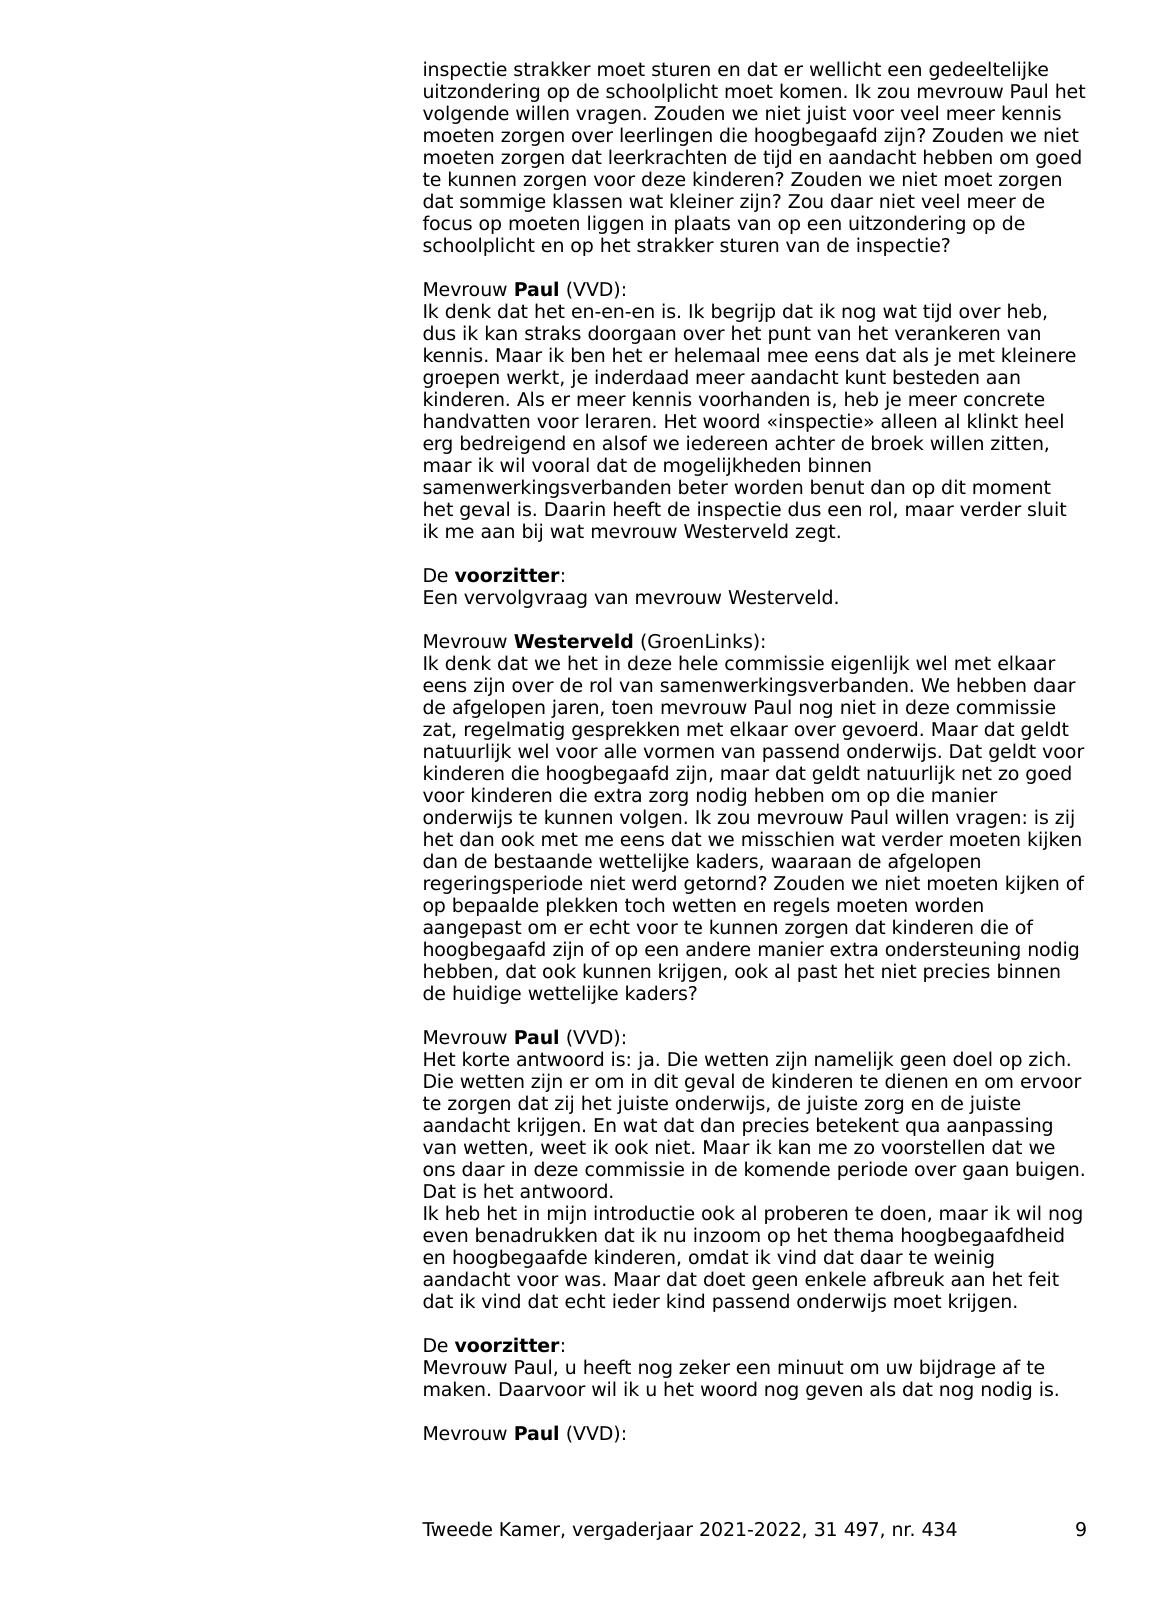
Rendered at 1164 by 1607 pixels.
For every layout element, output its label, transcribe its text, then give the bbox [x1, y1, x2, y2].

text Een vervolgvraag van mevrouw Westerveld. [422, 587, 1087, 609]
text inspectie strakker moet sturen en dat er wellicht een gedeeltelijke uitzondering op de schoolplicht moet komen. Ik zou mevrouw Paul het volgende willen vragen. Zouden we niet juist voor veel meer kennis moeten zorgen over leerlingen die hoogbegaafd zijn? Zouden we niet moeten zorgen dat leerkrachten de tijd en aandacht hebben om goed te kunnen zorgen voor deze kinderen? Zouden we niet moet zorgen dat sommige klassen wat kleiner zijn? Zou daar niet veel meer de focus op moeten liggen in plaats van op een uitzondering op de schoolplicht en op het strakker sturen van de inspectie? [422, 59, 1087, 257]
text Het korte antwoord is: ja. Die wetten zijn namelijk geen doel op zich. Die wetten zijn er om in dit geval de kinderen te dienen en om ervoor te zorgen dat zij het juiste onderwijs, de juiste zorg en de juiste aandacht krijgen. En wat dat dan precies betekent qua aanpassing van wetten, weet ik ook niet. Maar ik kan me zo voorstellen dat we ons daar in deze commissie in de komende periode over gaan buigen. Dat is het antwoord. [422, 1049, 1087, 1203]
text Ik denk dat het en-en-en is. Ik begrijp dat ik nog wat tijd over heb, dus ik kan straks doorgaan over het punt van het verankeren van kennis. Maar ik ben het er helemaal mee eens dat als je met kleinere groepen werkt, je inderdaad meer aandacht kunt besteden aan kinderen. Als er meer kennis voorhanden is, heb je meer concrete handvatten voor leraren. Het woord «inspectie» alleen al klinkt heel erg bedreigend en alsof we iedereen achter de broek willen zitten, maar ik wil vooral dat de mogelijkheden binnen samenwerkingsverbanden beter worden benut dan op dit moment het geval is. Daarin heeft de inspectie dus een rol, maar verder sluit ik me aan bij wat mevrouw Westerveld zegt. [422, 301, 1087, 543]
text Ik heb het in mijn introductie ook al proberen te doen, maar ik wil nog even benadrukken dat ik nu inzoom op het thema hoogbegaafdheid en hoogbegaafde kinderen, omdat ik vind dat daar te weinig aandacht voor was. Maar dat doet geen enkele afbreuk aan het feit dat ik vind dat echt ieder kind passend onderwijs moet krijgen. [422, 1203, 1087, 1313]
text Ik denk dat we het in deze hele commissie eigenlijk wel met elkaar eens zijn over de rol van samenwerkingsverbanden. We hebben daar de afgelopen jaren, toen mevrouw Paul nog niet in deze commissie zat, regelmatig gesprekken met elkaar over gevoerd. Maar dat geldt natuurlijk wel voor alle vormen van passend onderwijs. Dat geldt voor kinderen die hoogbegaafd zijn, maar dat geldt natuurlijk net zo goed voor kinderen die extra zorg nodig hebben om op die manier onderwijs te kunnen volgen. Ik zou mevrouw Paul willen vragen: is zij het dan ook met me eens dat we misschien wat verder moeten kijken dan de bestaande wettelijke kaders, waaraan de afgelopen regeringsperiode niet werd getornd? Zouden we niet moeten kijken of op bepaalde plekken toch wetten en regels moeten worden aangepast om er echt voor te kunnen zorgen dat kinderen die of hoogbegaafd zijn of op een andere manier extra ondersteuning nodig hebben, dat ook kunnen krijgen, ook al past het niet precies binnen de huidige wettelijke kaders? [422, 653, 1087, 1005]
text De voorzitter: [422, 1335, 1087, 1357]
text De voorzitter: [422, 565, 1087, 587]
text Mevrouw Paul (VVD): [422, 1027, 1087, 1049]
text Mevrouw Paul, u heeft nog zeker een minuut om uw bijdrage af te maken. Daarvoor wil ik u het woord nog geven als dat nog nodig is. [422, 1357, 1087, 1401]
text Mevrouw Westerveld (GroenLinks): [422, 631, 1087, 653]
text Mevrouw Paul (VVD): [422, 1423, 1087, 1445]
text Mevrouw Paul (VVD): [422, 279, 1087, 301]
